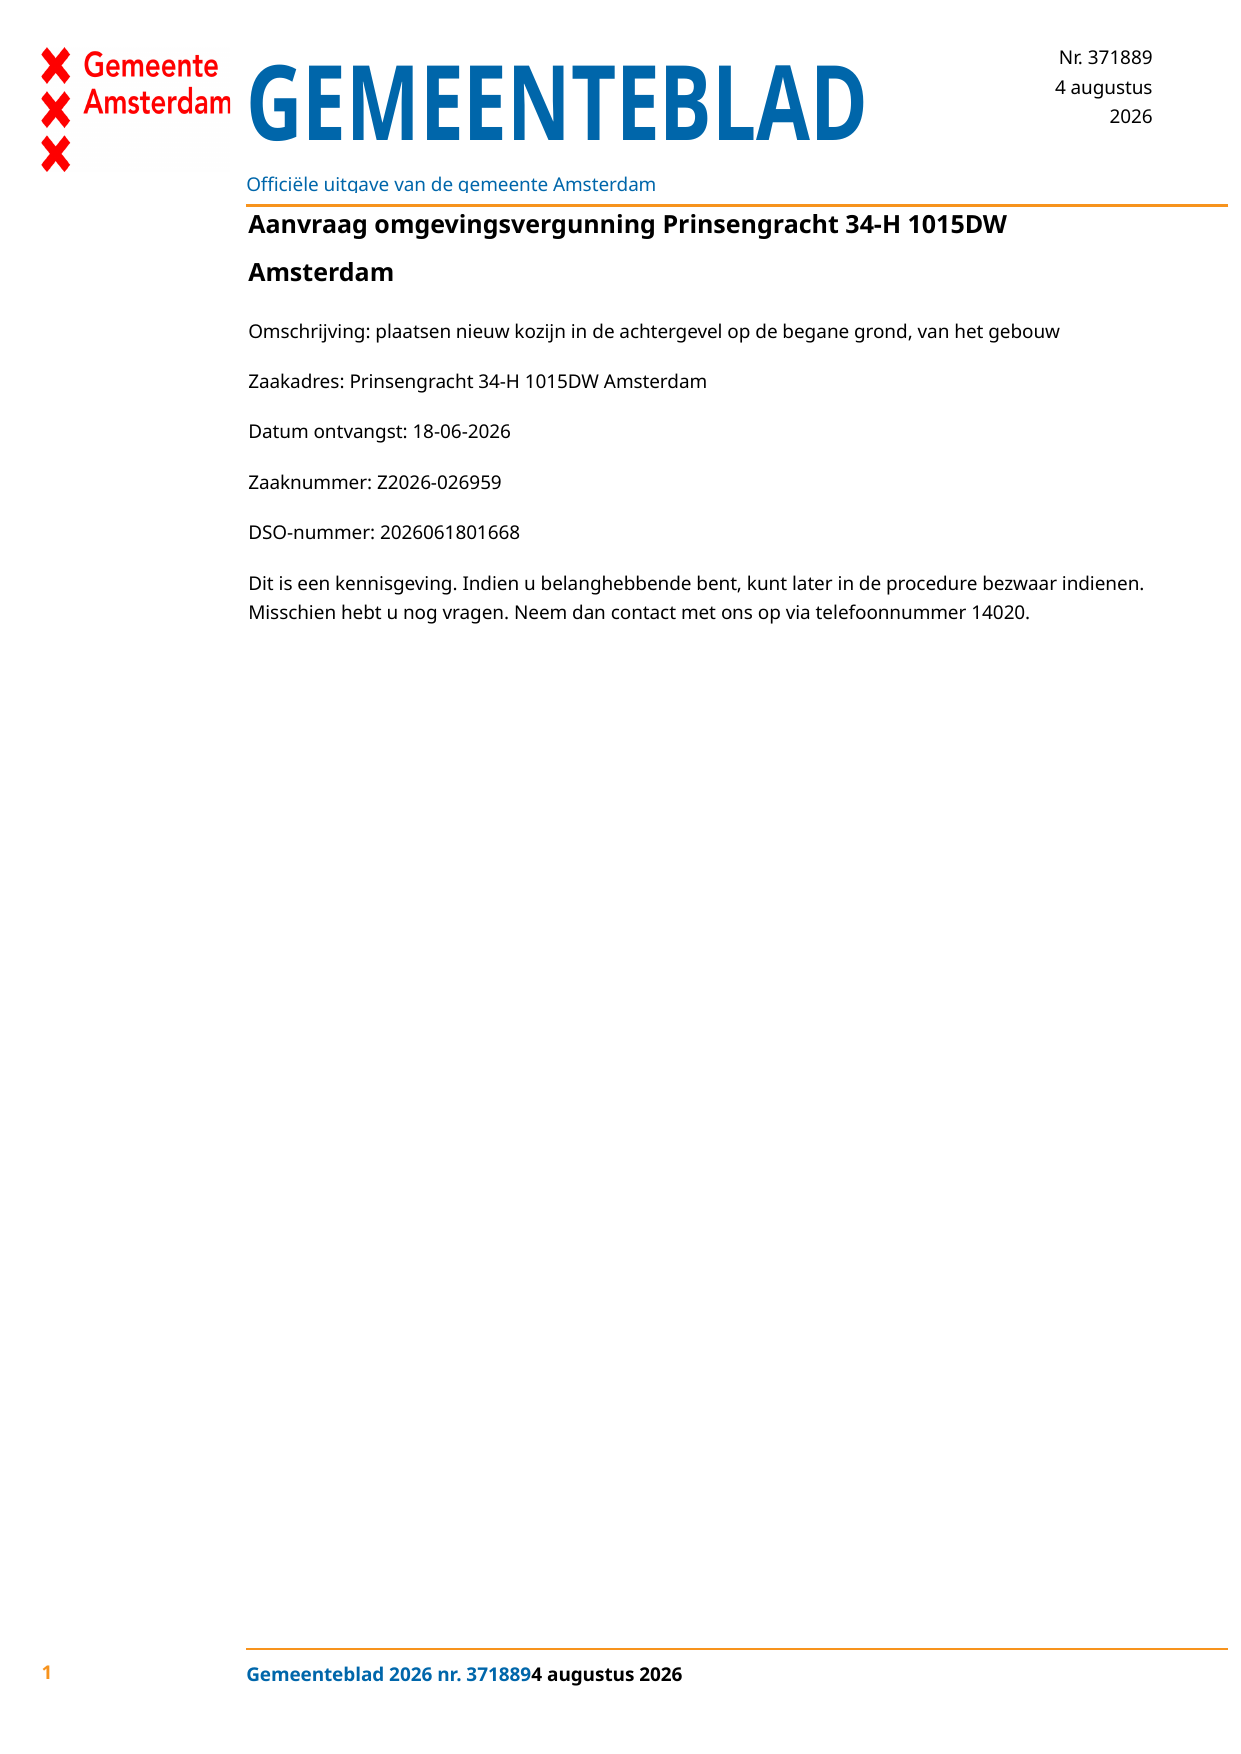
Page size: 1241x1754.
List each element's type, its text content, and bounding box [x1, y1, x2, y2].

text DSO-nummer: 2026061801668 [248, 519, 1152, 545]
text Aanvraag omgevingsvergunning Prinsengracht 34-H 1015DW Amsterdam [248, 207, 1152, 288]
text Datum ontvangst: 18-06-2026 [248, 419, 1152, 444]
text Zaakadres: Prinsengracht 34-H 1015DW Amsterdam [248, 368, 1152, 394]
picture [41, 47, 231, 172]
text Zaaknummer: Z2026-026959 [248, 469, 1152, 495]
text Dit is een kennisgeving. Indien u belanghebbende bent, kunt later in de procedure bezwaar indienen. Misschien hebt u nog vragen. Neem dan contact met ons op via telefoonnummer 14020. [248, 570, 1152, 625]
text Omschrijving: plaatsen nieuw kozijn in de achtergevel op de begane grond, van het gebouw [248, 318, 1152, 344]
